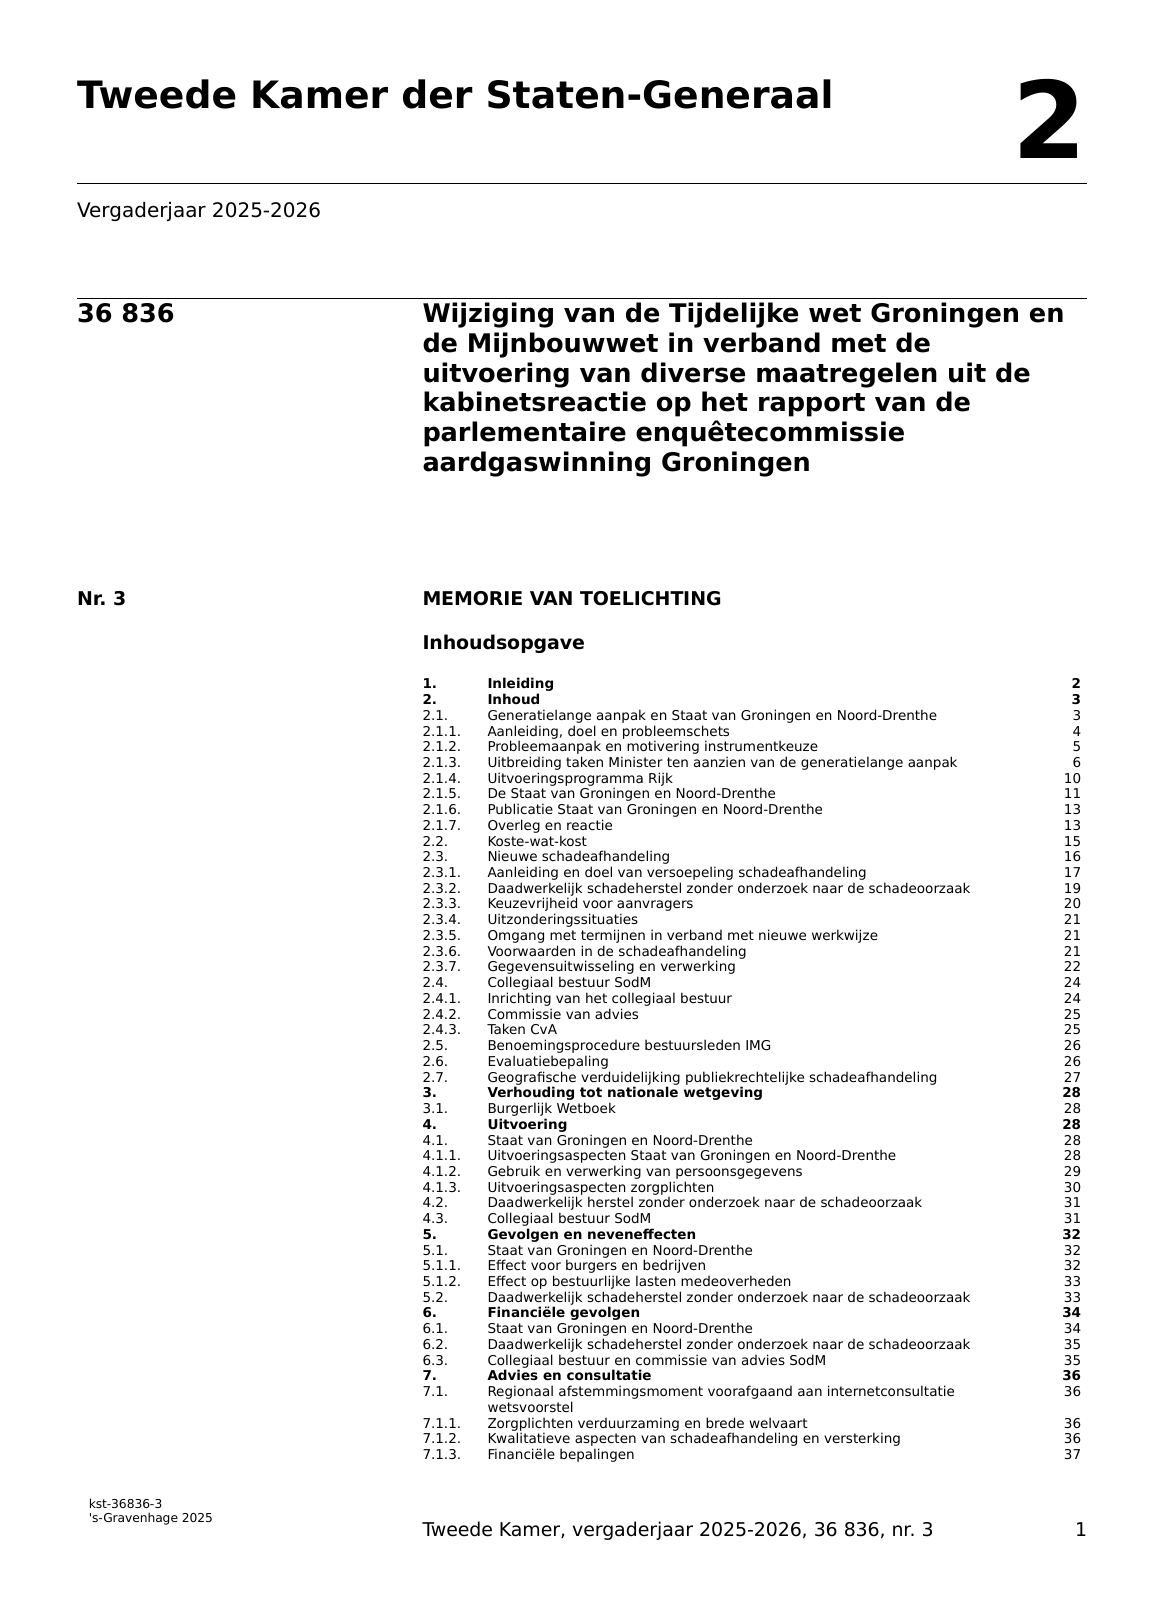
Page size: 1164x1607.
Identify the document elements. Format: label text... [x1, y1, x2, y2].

table_cell 6.3. [422, 1353, 481, 1368]
table_cell Inrichting van het collegiaal bestuur [481, 991, 1013, 1006]
table_cell 36 [1013, 1384, 1087, 1415]
table_cell 13 [1013, 818, 1087, 833]
table_cell 2.1.3. [422, 755, 481, 771]
table_cell Omgang met termijnen in verband met nieuwe werkwijze [481, 928, 1013, 943]
table_header Inleiding [481, 676, 1013, 692]
table_cell Verhouding tot nationale wetgeving [481, 1085, 1013, 1101]
table_cell 11 [1013, 786, 1087, 802]
table_cell 2.3.2. [422, 881, 481, 896]
table_cell Keuzevrijheid voor aanvragers [481, 896, 1013, 912]
table_cell 7.1.2. [422, 1431, 481, 1447]
table_cell Daadwerkelijk schadeherstel zonder onderzoek naar de schadeoorzaak [481, 1337, 1013, 1352]
table_cell Effect op bestuurlijke lasten medeoverheden [481, 1274, 1013, 1289]
table_cell 22 [1013, 959, 1087, 975]
table_cell Taken CvA [481, 1022, 1013, 1038]
table_header 2 [1013, 676, 1087, 692]
table_cell 5.1.1. [422, 1258, 481, 1274]
table_cell 10 [1013, 771, 1087, 786]
table_cell 4.1. [422, 1132, 481, 1148]
table_cell 20 [1013, 896, 1087, 912]
table_cell 2.1.2. [422, 739, 481, 755]
table_cell 31 [1013, 1211, 1087, 1227]
table_cell 5.1.2. [422, 1274, 481, 1289]
table_cell 36 [1013, 1431, 1087, 1447]
table_cell 36 [1013, 1368, 1087, 1384]
table_cell Financiële gevolgen [481, 1305, 1013, 1321]
table_cell 13 [1013, 802, 1087, 818]
table_cell Daadwerkelijk schadeherstel zonder onderzoek naar de schadeoorzaak [481, 1290, 1013, 1305]
table_cell 2.1.1. [422, 723, 481, 739]
table_cell 35 [1013, 1337, 1087, 1352]
text 's-Gravenhage 2025 [88, 1511, 323, 1525]
table_cell Staat van Groningen en Noord-Drenthe [481, 1321, 1013, 1337]
table_cell Geografische verduidelijking publiekrechtelijke schadeafhandeling [481, 1069, 1013, 1085]
table_cell 32 [1013, 1258, 1087, 1274]
table_cell Probleemaanpak en motivering instrumentkeuze [481, 739, 1013, 755]
table_cell 3. [422, 1085, 481, 1101]
table_cell 4.3. [422, 1211, 481, 1227]
table_cell Generatielange aanpak en Staat van Groningen en Noord-Drenthe [481, 708, 1013, 723]
table_cell 25 [1013, 1022, 1087, 1038]
table_cell Uitvoering [481, 1117, 1013, 1132]
table_cell 6. [422, 1305, 481, 1321]
table_cell 2.3.1. [422, 865, 481, 881]
table_cell 2.5. [422, 1038, 481, 1054]
table_cell 24 [1013, 991, 1087, 1006]
table_cell Advies en consultatie [481, 1368, 1013, 1384]
table_cell 5.2. [422, 1290, 481, 1305]
table_header Tweede Kamer der Staten-Generaal [77, 59, 886, 183]
table_cell Evaluatiebepaling [481, 1054, 1013, 1069]
table_cell 33 [1013, 1274, 1087, 1289]
table_cell 36 [1013, 1415, 1087, 1431]
table_cell 2.6. [422, 1054, 481, 1069]
table_cell 32 [1013, 1227, 1087, 1242]
table_cell 7.1.1. [422, 1415, 481, 1431]
table_cell Nieuwe schadeafhandeling [481, 849, 1013, 865]
table_cell 2.1.6. [422, 802, 481, 818]
table_cell Daadwerkelijk herstel zonder onderzoek naar de schadeoorzaak [481, 1195, 1013, 1211]
table_cell Aanleiding en doel van versoepeling schadeafhandeling [481, 865, 1013, 881]
subtitle Inhoudsopgave [422, 632, 1087, 654]
table_cell 34 [1013, 1305, 1087, 1321]
table_cell 19 [1013, 881, 1087, 896]
table_cell 7.1. [422, 1384, 481, 1415]
table_cell 4.2. [422, 1195, 481, 1211]
table_cell 28 [1013, 1101, 1087, 1117]
table_cell 5 [1013, 739, 1087, 755]
table_cell 2.2. [422, 834, 481, 849]
table_cell 25 [1013, 1006, 1087, 1022]
table_cell Vergaderjaar 2025-2026 [77, 184, 1087, 298]
table_cell 35 [1013, 1353, 1087, 1368]
table_cell Staat van Groningen en Noord-Drenthe [481, 1132, 1013, 1148]
table_cell 34 [1013, 1321, 1087, 1337]
table_header 1. [422, 676, 481, 692]
table_cell Kwalitatieve aspecten van schadeafhandeling en versterking [481, 1431, 1013, 1447]
table_cell 33 [1013, 1290, 1087, 1305]
table_cell Aanleiding, doel en probleemschets [481, 723, 1013, 739]
table_cell Koste-wat-kost [481, 834, 1013, 849]
table_cell 4 [1013, 723, 1087, 739]
table_cell 2.3.7. [422, 959, 481, 975]
table_cell Burgerlijk Wetboek [481, 1101, 1013, 1117]
table_cell 2.1.4. [422, 771, 481, 786]
table_cell 2. [422, 692, 481, 708]
table_cell 31 [1013, 1195, 1087, 1211]
table_cell 5.1. [422, 1243, 481, 1258]
table_cell De Staat van Groningen en Noord-Drenthe [481, 786, 1013, 802]
table_cell 6.1. [422, 1321, 481, 1337]
table_cell 28 [1013, 1132, 1087, 1148]
table_cell Regionaal afstemmingsmoment voorafgaand aan internetconsultatie wetsvoorstel [481, 1384, 1013, 1415]
table_cell 2.4.2. [422, 1006, 481, 1022]
table_cell Uitvoeringsprogramma Rijk [481, 771, 1013, 786]
table_cell Daadwerkelijk schadeherstel zonder onderzoek naar de schadeoorzaak [481, 881, 1013, 896]
table_cell 28 [1013, 1148, 1087, 1164]
table_cell Gevolgen en neveneffecten [481, 1227, 1013, 1242]
table_cell Inhoud [481, 692, 1013, 708]
table_cell 5. [422, 1227, 481, 1242]
table_cell Commissie van advies [481, 1006, 1013, 1022]
table_cell 2.3.3. [422, 896, 481, 912]
table_cell 4.1.1. [422, 1148, 481, 1164]
subtitle Nr. 3 MEMORIE VAN TOELICHTING [77, 588, 1087, 610]
text kst-36836-3 [88, 1497, 323, 1511]
table_cell Staat van Groningen en Noord-Drenthe [481, 1243, 1013, 1258]
table_cell Overleg en reactie [481, 818, 1013, 833]
table_cell 16 [1013, 849, 1087, 865]
table_cell Gebruik en verwerking van persoonsgegevens [481, 1164, 1013, 1179]
table_cell 37 [1013, 1447, 1087, 1463]
table_cell 3 [1013, 692, 1087, 708]
table_cell 24 [1013, 975, 1087, 991]
table_cell 26 [1013, 1054, 1087, 1069]
table_cell Collegiaal bestuur SodM [481, 1211, 1013, 1227]
table_cell 2.3.5. [422, 928, 481, 943]
table_cell 21 [1013, 928, 1087, 943]
table_cell Uitvoeringsaspecten Staat van Groningen en Noord-Drenthe [481, 1148, 1013, 1164]
subtitle 36 836 Wijziging van de Tijdelijke wet Groningen en de Mijnbouwwet in verband met de uitvoering van diverse maatregelen uit de kabinetsreactie op het rapport van de parlementaire enquêtecommissie aardgaswinning Groningen [77, 299, 1087, 477]
table_cell 4. [422, 1117, 481, 1132]
table_cell 2.4. [422, 975, 481, 991]
table_cell 21 [1013, 912, 1087, 928]
table_cell 3.1. [422, 1101, 481, 1117]
table_cell 15 [1013, 834, 1087, 849]
table_cell 26 [1013, 1038, 1087, 1054]
table_cell 32 [1013, 1243, 1087, 1258]
table_cell 29 [1013, 1164, 1087, 1179]
table_cell Voorwaarden in de schadeafhandeling [481, 944, 1013, 959]
table_cell 27 [1013, 1069, 1087, 1085]
table_cell Uitzonderingssituaties [481, 912, 1013, 928]
table_cell 7.1.3. [422, 1447, 481, 1463]
table_cell Benoemingsprocedure bestuursleden IMG [481, 1038, 1013, 1054]
table_cell 4.1.3. [422, 1180, 481, 1195]
table_cell 30 [1013, 1180, 1087, 1195]
table_cell 2.1. [422, 708, 481, 723]
table_cell 7. [422, 1368, 481, 1384]
table_cell 2.4.1. [422, 991, 481, 1006]
table_cell 4.1.2. [422, 1164, 481, 1179]
table_cell 2.4.3. [422, 1022, 481, 1038]
table_cell 2.7. [422, 1069, 481, 1085]
table_cell Gegevensuitwisseling en verwerking [481, 959, 1013, 975]
table_cell Effect voor burgers en bedrijven [481, 1258, 1013, 1274]
table_cell 6.2. [422, 1337, 481, 1352]
table_cell 17 [1013, 865, 1087, 881]
table_cell Zorgplichten verduurzaming en brede welvaart [481, 1415, 1013, 1431]
table_cell 2.1.5. [422, 786, 481, 802]
table_cell 2.3.4. [422, 912, 481, 928]
table_cell Financiële bepalingen [481, 1447, 1013, 1463]
table_cell 2.1.7. [422, 818, 481, 833]
table_cell Collegiaal bestuur en commissie van advies SodM [481, 1353, 1013, 1368]
table_cell 2.3. [422, 849, 481, 865]
table_cell 28 [1013, 1085, 1087, 1101]
table_header 2 [886, 59, 1087, 183]
table_cell 28 [1013, 1117, 1087, 1132]
table_cell Uitbreiding taken Minister ten aanzien van de generatielange aanpak [481, 755, 1013, 771]
table_cell 6 [1013, 755, 1087, 771]
table_cell 21 [1013, 944, 1087, 959]
table_cell Collegiaal bestuur SodM [481, 975, 1013, 991]
table_cell 2.3.6. [422, 944, 481, 959]
table_cell 3 [1013, 708, 1087, 723]
table_cell Uitvoeringsaspecten zorgplichten [481, 1180, 1013, 1195]
table_cell Publicatie Staat van Groningen en Noord-Drenthe [481, 802, 1013, 818]
